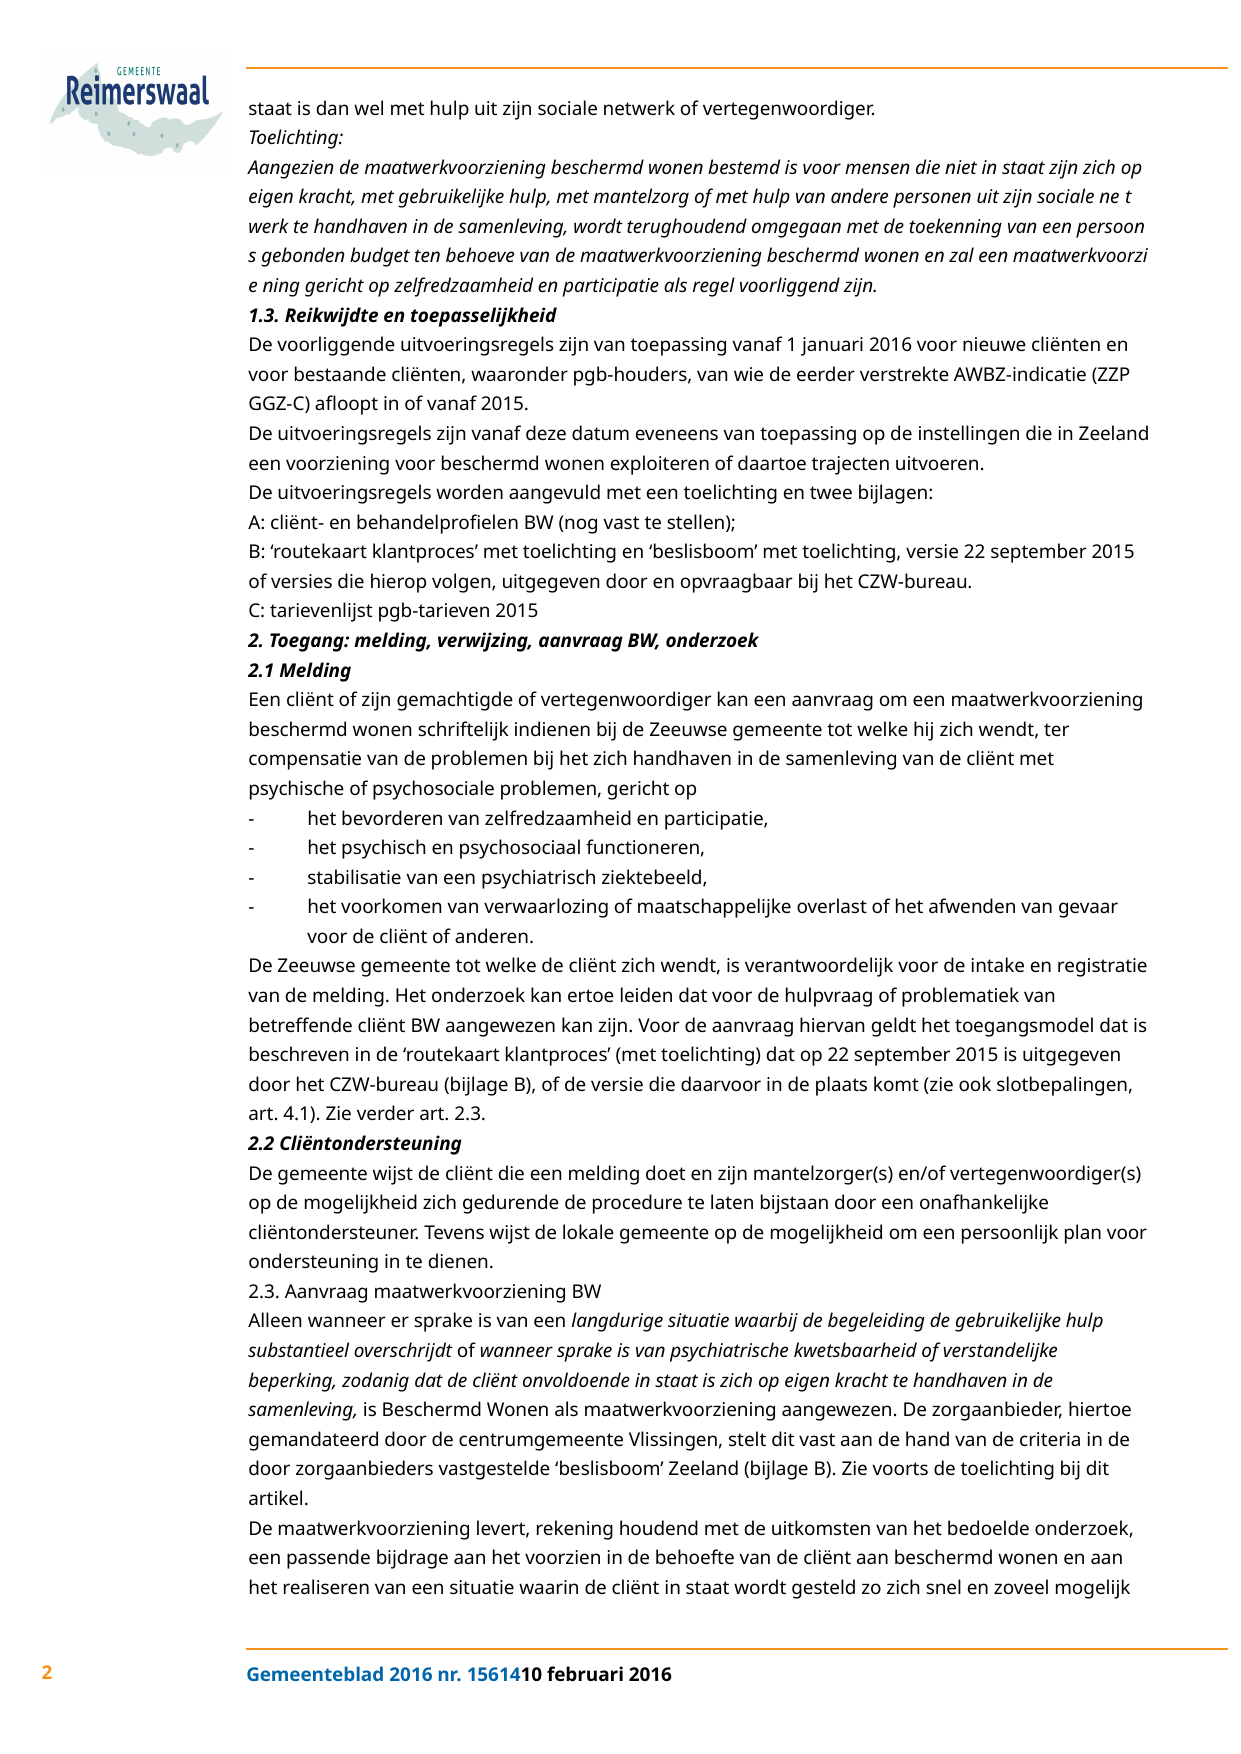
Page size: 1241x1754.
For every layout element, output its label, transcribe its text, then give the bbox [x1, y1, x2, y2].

text B: ‘routekaart klantproces’ met toelichting en ‘beslisboom’ met toelichting, versie 22 september 2015 of versies die hierop volgen, uitgegeven door en opvraagbaar bij het CZW-bureau. [248, 538, 1152, 594]
text A: cliënt- en behandelprofielen BW (nog vast te stellen); [248, 509, 1152, 535]
list stabilisatie van een psychiatrisch ziektebeeld, [248, 864, 1152, 890]
text De maatwerkvoorziening levert, rekening houdend met de uitkomsten van het bedoelde onderzoek, een passende bijdrage aan het voorzien in de behoefte van de cliënt aan beschermd wonen en aan het realiseren van een situatie waarin de cliënt in staat wordt gesteld zo zich snel en zoveel mogelijk [248, 1515, 1152, 1600]
text Een cliënt of zijn gemachtigde of vertegenwoordiger kan een aanvraag om een maatwerkvoorziening beschermd wonen schriftelijk indienen bij de Zeeuwse gemeente tot welke hij zich wendt, ter compensatie van de problemen bij het zich handhaven in de samenleving van de cliënt met psychische of psychosociale problemen, gericht op [248, 686, 1152, 801]
text 1.3. Reikwijdte en toepasselijkheid [248, 302, 1152, 328]
text C: tarievenlijst pgb-tarieven 2015 [248, 598, 1152, 623]
text 2.3. Aanvraag maatwerkvoorziening BW [248, 1278, 1152, 1304]
text De voorliggende uitvoeringsregels zijn van toepassing vanaf 1 januari 2016 voor nieuwe cliënten en voor bestaande cliënten, waaronder pgb-houders, van wie de eerder verstrekte AWBZ-indicatie (ZZP GGZ-C) afloopt in of vanaf 2015. [248, 331, 1152, 416]
text De gemeente wijst de cliënt die een melding doet en zijn mantelzorger(s) en/of vertegenwoordiger(s) op de mogelijkheid zich gedurende de procedure te laten bijstaan door een onafhankelijke cliëntondersteuner. Tevens wijst de lokale gemeente op de mogelijkheid om een persoonlijk plan voor ondersteuning in te dienen. [248, 1160, 1152, 1274]
text 2.2 Cliëntondersteuning [248, 1130, 1152, 1156]
text De uitvoeringsregels zijn vanaf deze datum eveneens van toepassing op de instellingen die in Zeeland een voorziening voor beschermd wonen exploiteren of daartoe trajecten uitvoeren. [248, 420, 1152, 476]
text 2. Toegang: melding, verwijzing, aanvraag BW, onderzoek [248, 627, 1152, 653]
picture [41, 47, 231, 172]
text Toelichting: [248, 124, 1152, 150]
list het voorkomen van verwaarlozing of maatschappelijke overlast of het afwenden van gevaar voor de cliënt of anderen. [248, 893, 1152, 949]
text Aangezien de maatwerkvoorziening beschermd wonen bestemd is voor mensen die niet in staat zijn zich op eigen kracht, met gebruikelijke hulp, met mantelzorg of met hulp van andere personen uit zijn sociale ne t werk te handhaven in de samenleving, wordt terughoudend omgegaan met de toekenning van een persoon s gebonden budget ten behoeve van de maatwerkvoorziening beschermd wonen en zal een maatwerkvoorzi e ning gericht op zelfredzaamheid en participatie als regel voorliggend zijn. [248, 154, 1152, 298]
text De Zeeuwse gemeente tot welke de cliënt zich wendt, is verantwoordelijk voor de intake en registratie van de melding. Het onderzoek kan ertoe leiden dat voor de hulpvraag of problematiek van betreffende cliënt BW aangewezen kan zijn. Voor de aanvraag hiervan geldt het toegangsmodel dat is beschreven in de ‘routekaart klantproces’ (met toelichting) dat op 22 september 2015 is uitgegeven door het CZW-bureau (bijlage B), of de versie die daarvoor in de plaats komt (zie ook slotbepalingen, art. 4.1). Zie verder art. 2.3. [248, 953, 1152, 1126]
text Alleen wanneer er sprake is van een langdurige situatie waarbij de begeleiding de gebruikelijke hulp substantieel overschrijdt of wanneer sprake is van psychiatrische kwetsbaarheid of verstandelijke beperking, zodanig dat de cliënt onvoldoende in staat is zich op eigen kracht te handhaven in de samenleving, is Beschermd Wonen als maatwerkvoorziening aangewezen. De zorgaanbieder, hiertoe gemandateerd door de centrumgemeente Vlissingen, stelt dit vast aan de hand van de criteria in de door zorgaanbieders vastgestelde ‘beslisboom’ Zeeland (bijlage B). Zie voorts de toelichting bij dit artikel. [248, 1308, 1152, 1511]
list het bevorderen van zelfredzaamheid en participatie, [248, 805, 1152, 831]
text De uitvoeringsregels worden aangevuld met een toelichting en twee bijlagen: [248, 479, 1152, 505]
list het psychisch en psychosociaal functioneren, [248, 834, 1152, 860]
text 2.1 Melding [248, 657, 1152, 683]
text staat is dan wel met hulp uit zijn sociale netwerk of vertegenwoordiger. [248, 95, 1152, 121]
